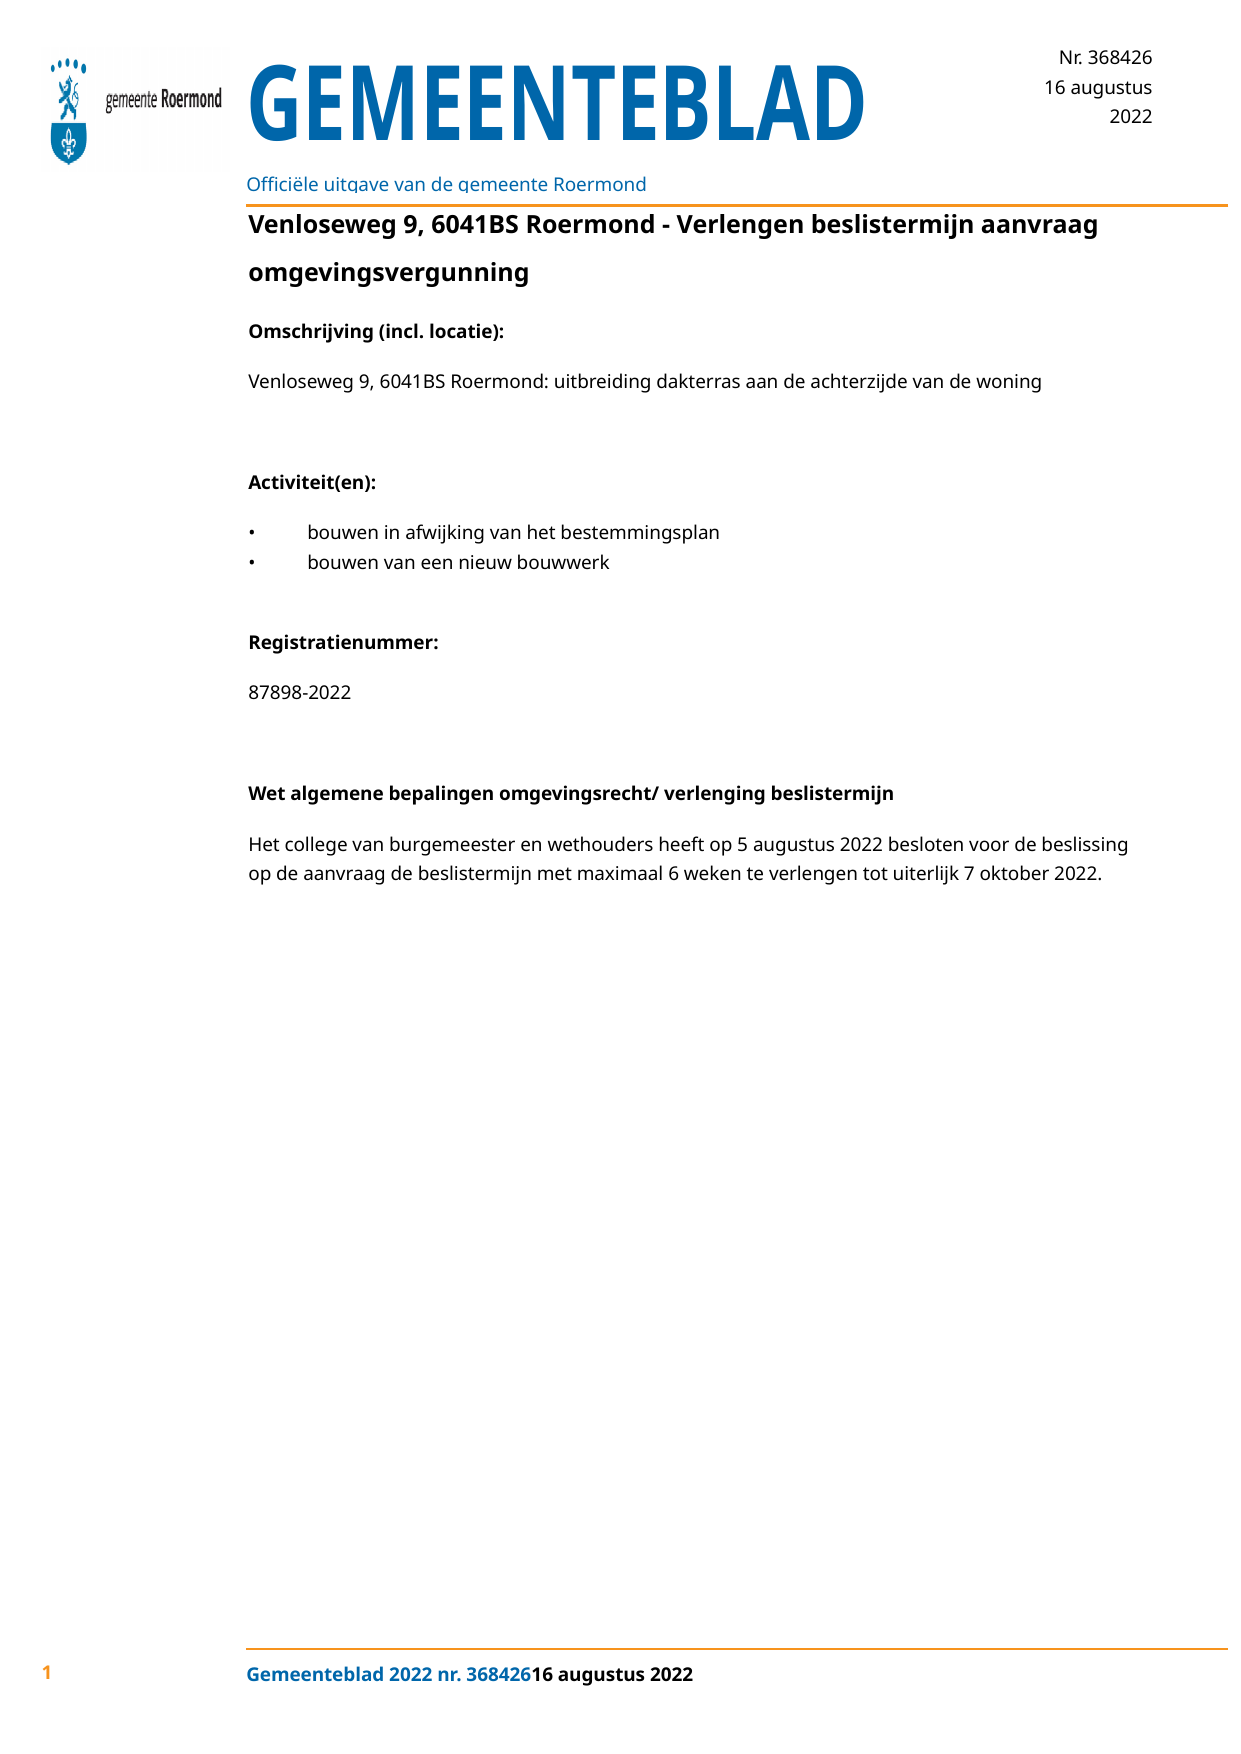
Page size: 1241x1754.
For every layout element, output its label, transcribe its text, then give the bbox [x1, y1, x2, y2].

list bouwen in afwijking van het bestemmingsplan [248, 519, 1152, 545]
text Venloseweg 9, 6041BS Roermond - Verlengen beslistermijn aanvraag omgevingsvergunning [248, 207, 1152, 288]
text Activiteit(en): [248, 469, 1152, 495]
text 87898-2022 [248, 679, 1152, 705]
text Registratienummer: [248, 629, 1152, 655]
text Omschrijving (incl. locatie): [248, 318, 1152, 344]
text Venloseweg 9, 6041BS Roermond: uitbreiding dakterras aan de achterzijde van de woning [248, 368, 1152, 394]
list bouwen van een nieuw bouwwerk [248, 549, 1152, 575]
text Wet algemene bepalingen omgevingsrecht/ verlenging beslistermijn [248, 780, 1152, 806]
picture [41, 47, 231, 172]
text Het college van burgemeester en wethouders heeft op 5 augustus 2022 besloten voor de beslissing op de aanvraag de beslistermijn met maximaal 6 weken te verlengen tot uiterlijk 7 oktober 2022. [248, 831, 1152, 886]
